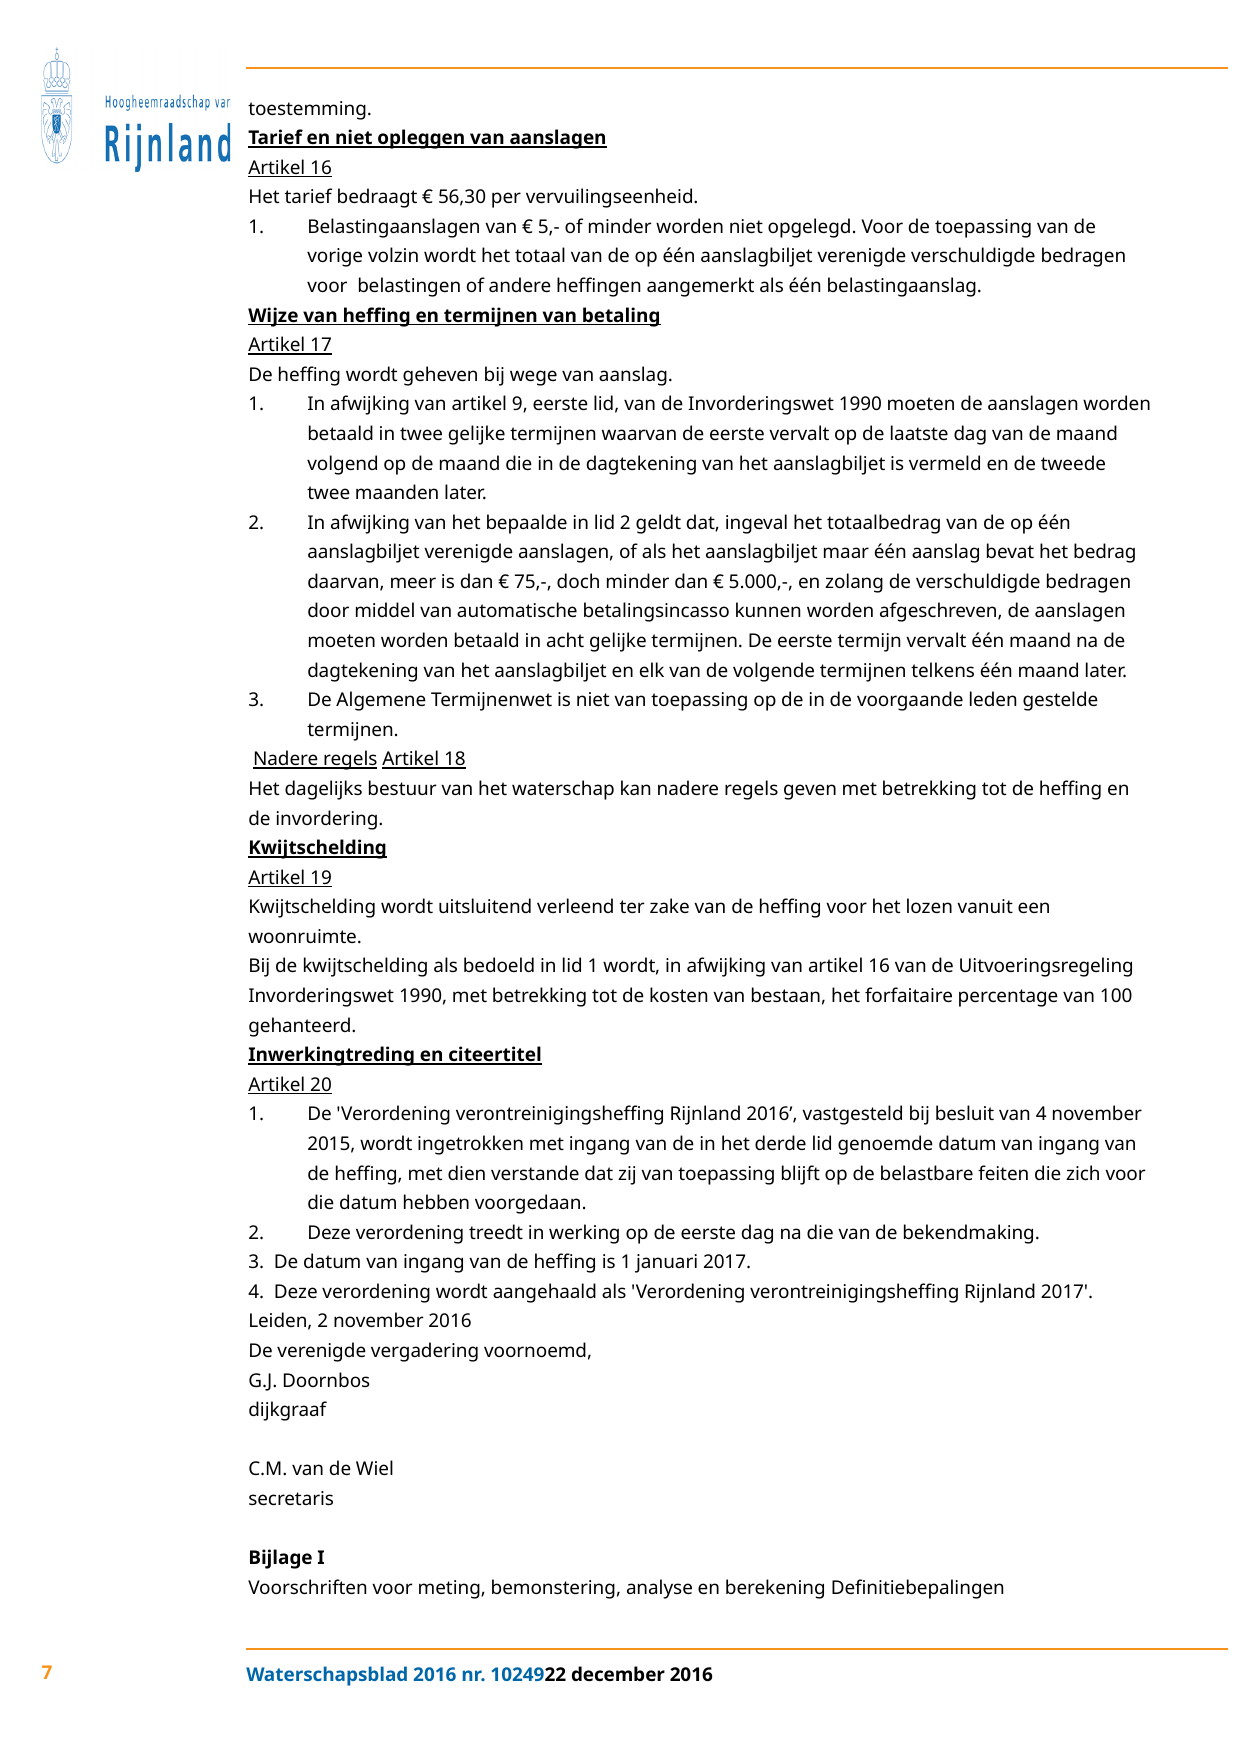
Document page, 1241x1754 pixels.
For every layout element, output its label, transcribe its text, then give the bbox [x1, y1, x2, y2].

text 3. De datum van ingang van de heffing is 1 januari 2017. [248, 1248, 1152, 1274]
list In afwijking van het bepaalde in lid 2 geldt dat, ingeval het totaalbedrag van de op één aanslagbiljet verenigde aanslagen, of als het aanslagbiljet maar één aanslag bevat het bedrag daarvan, meer is dan € 75,-, doch minder dan € 5.000,-, en zolang de verschuldigde bedragen door middel van automatische betalingsincasso kunnen worden afgeschreven, de aanslagen moeten worden betaald in acht gelijke termijnen. De eerste termijn vervalt één maand na de dagtekening van het aanslagbiljet en elk van de volgende termijnen telkens één maand later. [248, 509, 1152, 683]
text Kwijtschelding [248, 834, 1152, 860]
list Deze verordening treedt in werking op de eerste dag na die van de bekendmaking. [248, 1219, 1152, 1245]
text Artikel 17 [248, 331, 1152, 357]
picture [41, 47, 231, 172]
text dijkgraaf [248, 1396, 1152, 1422]
text Artikel 20 [248, 1071, 1152, 1097]
text Nadere regels Artikel 18 [248, 746, 1152, 771]
text 4. Deze verordening wordt aangehaald als 'Verordening verontreinigingsheffing Rijnland 2017'. [248, 1278, 1152, 1304]
text Het dagelijks bestuur van het waterschap kan nadere regels geven met betrekking tot de heffing en de invordering. [248, 775, 1152, 831]
text Voorschriften voor meting, bemonstering, analyse en berekening Definitiebepalingen [248, 1574, 1152, 1600]
list De Algemene Termijnenwet is niet van toepassing op de in de voorgaande leden gestelde termijnen. [248, 686, 1152, 742]
text G.J. Doornbos [248, 1367, 1152, 1393]
text Kwijtschelding wordt uitsluitend verleend ter zake van de heffing voor het lozen vanuit een woonruimte. [248, 893, 1152, 949]
text De heffing wordt geheven bij wege van aanslag. [248, 361, 1152, 387]
list De 'Verordening verontreinigingsheffing Rijnland 2016’, vastgesteld bij besluit van 4 november 2015, wordt ingetrokken met ingang van de in het derde lid genoemde datum van ingang van de heffing, met dien verstande dat zij van toepassing blijft op de belastbare feiten die zich voor die datum hebben voorgedaan. [248, 1101, 1152, 1215]
text secretaris [248, 1485, 1152, 1511]
text Bij de kwijtschelding als bedoeld in lid 1 wordt, in afwijking van artikel 16 van de Uitvoeringsregeling Invorderingswet 1990, met betrekking tot de kosten van bestaan, het forfaitaire percentage van 100 gehanteerd. [248, 953, 1152, 1038]
text Inwerkingtreding en citeertitel [248, 1041, 1152, 1067]
text Bijlage I [248, 1544, 1152, 1570]
text De verenigde vergadering voornoemd, [248, 1337, 1152, 1363]
text Artikel 16 [248, 154, 1152, 180]
text Tarief en niet opleggen van aanslagen [248, 124, 1152, 150]
list Belastingaanslagen van € 5,- of minder worden niet opgelegd. Voor de toepassing van de vorige volzin wordt het totaal van de op één aanslagbiljet verenigde verschuldigde bedragen voor belastingen of andere heffingen aangemerkt als één belastingaanslag. [248, 213, 1152, 298]
text C.M. van de Wiel [248, 1456, 1152, 1481]
list In afwijking van artikel 9, eerste lid, van de Invorderingswet 1990 moeten de aanslagen worden betaald in twee gelijke termijnen waarvan de eerste vervalt op de laatste dag van de maand volgend op de maand die in de dagtekening van het aanslagbiljet is vermeld en de tweede twee maanden later. [248, 391, 1152, 505]
text Artikel 19 [248, 864, 1152, 890]
text Wijze van heffing en termijnen van betaling [248, 302, 1152, 328]
text Het tarief bedraagt € 56,30 per vervuilingseenheid. [248, 183, 1152, 209]
text Leiden, 2 november 2016 [248, 1308, 1152, 1333]
text toestemming. [248, 95, 1152, 121]
